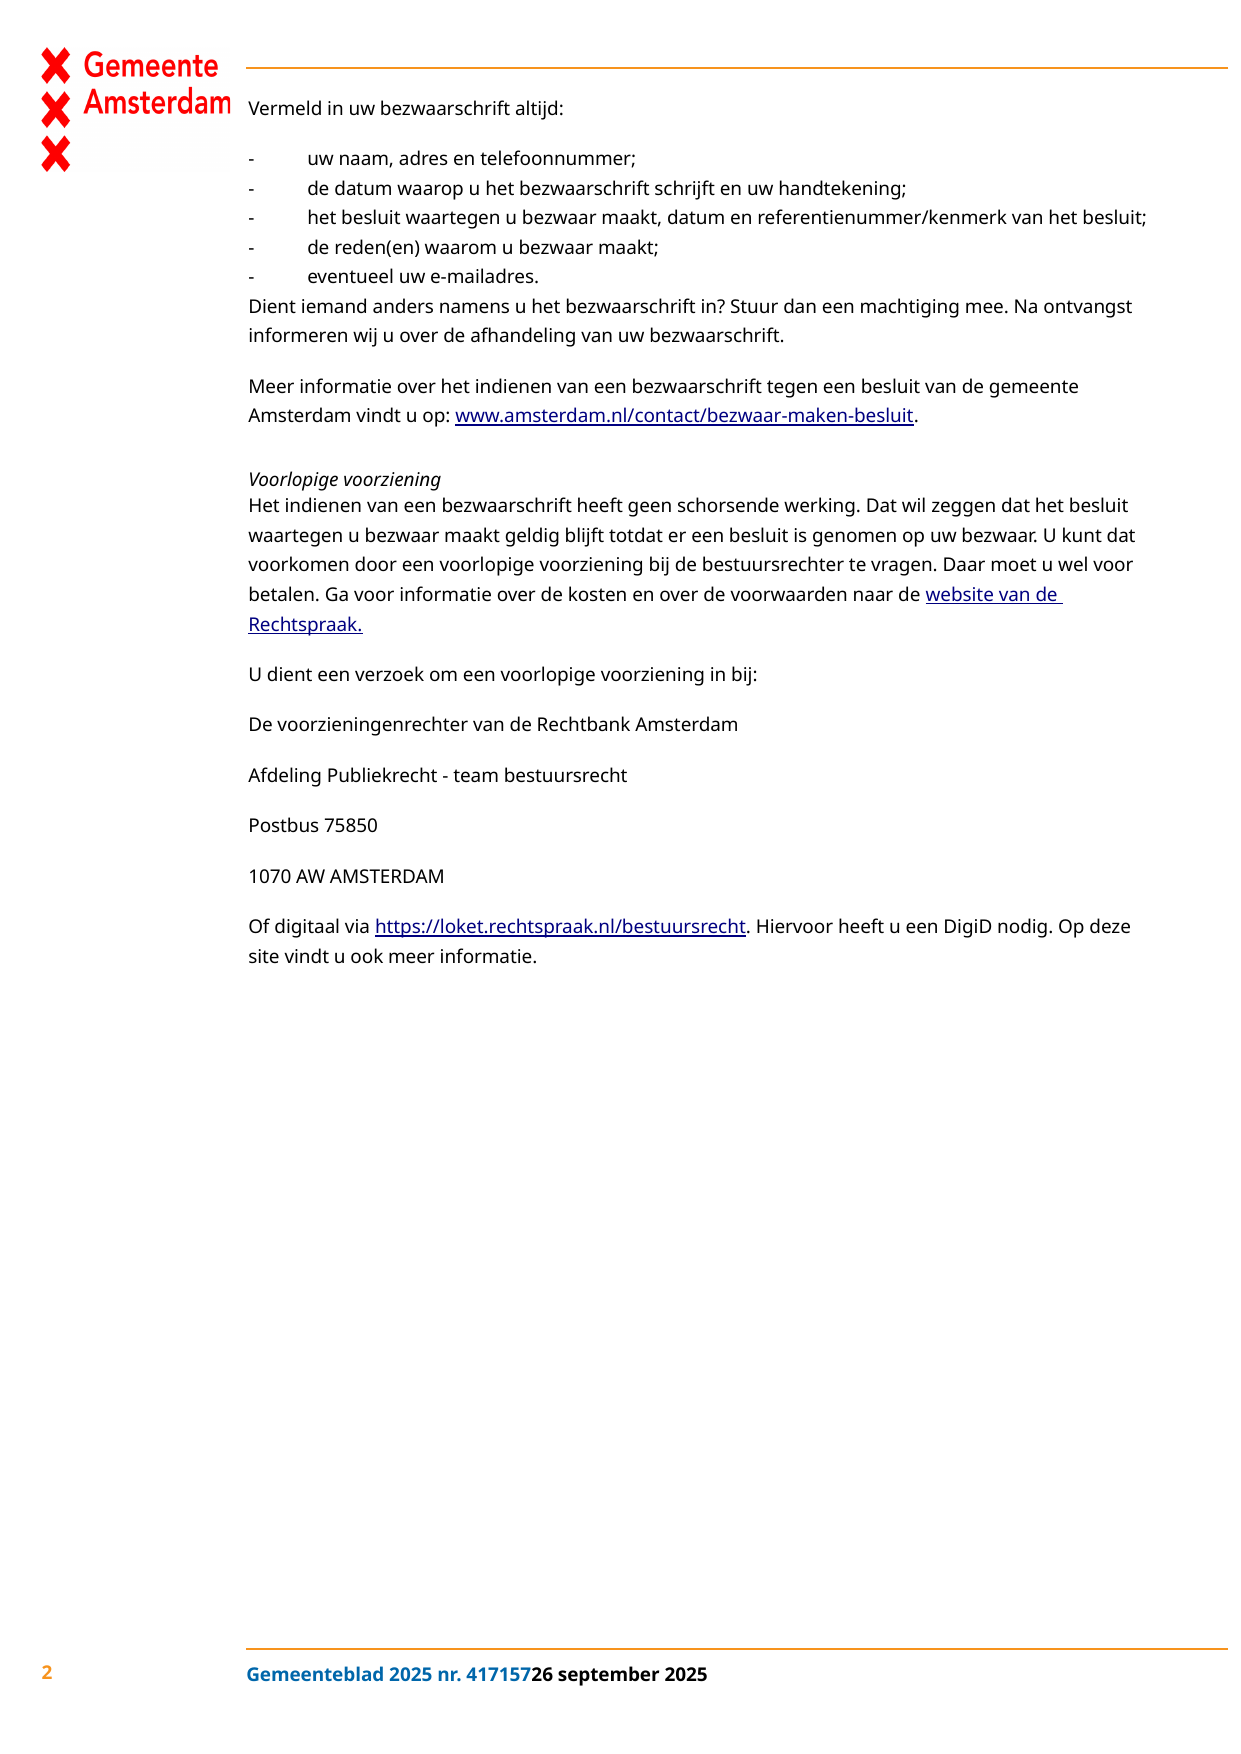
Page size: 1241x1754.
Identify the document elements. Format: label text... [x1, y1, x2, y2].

text Postbus 75850 [248, 812, 1152, 838]
list de datum waarop u het bezwaarschrift schrijft en uw handtekening; [248, 175, 1152, 201]
text Dient iemand anders namens u het bezwaarschrift in? Stuur dan een machtiging mee. Na ontvangst informeren wij u over de afhandeling van uw bezwaarschrift. [248, 293, 1152, 348]
text Vermeld in uw bezwaarschrift altijd: [248, 95, 1152, 121]
text 1070 AW AMSTERDAM [248, 863, 1152, 888]
list het besluit waartegen u bezwaar maakt, datum en referentienummer/kenmerk van het besluit; [248, 204, 1152, 230]
list uw naam, adres en telefoonnummer; [248, 145, 1152, 171]
text Of digitaal via https://loket.rechtspraak.nl/bestuursrecht. Hiervoor heeft u een DigiD nodig. Op deze site vindt u ook meer informatie. [248, 913, 1152, 968]
text Meer informatie over het indienen van een bezwaarschrift tegen een besluit van de gemeente Amsterdam vindt u op: www.amsterdam.nl/contact/bezwaar-maken-besluit. [248, 373, 1152, 428]
text De voorzieningenrechter van de Rechtbank Amsterdam [248, 712, 1152, 737]
text Afdeling Publiekrecht - team bestuursrecht [248, 762, 1152, 788]
list eventueel uw e-mailadres. [248, 263, 1152, 289]
list de reden(en) waarom u bezwaar maakt; [248, 234, 1152, 260]
text Voorlopige voorziening [248, 467, 1152, 492]
text Het indienen van een bezwaarschrift heeft geen schorsende werking. Dat wil zeggen dat het besluit waartegen u bezwaar maakt geldig blijft totdat er een besluit is genomen op uw bezwaar. U kunt dat voorkomen door een voorlopige voorziening bij de bestuursrechter te vragen. Daar moet u wel voor betalen. Ga voor informatie over de kosten en over de voorwaarden naar de website van de Rechtspraak. [248, 492, 1152, 636]
picture [41, 47, 231, 172]
text U dient een verzoek om een voorlopige voorziening in bij: [248, 661, 1152, 687]
